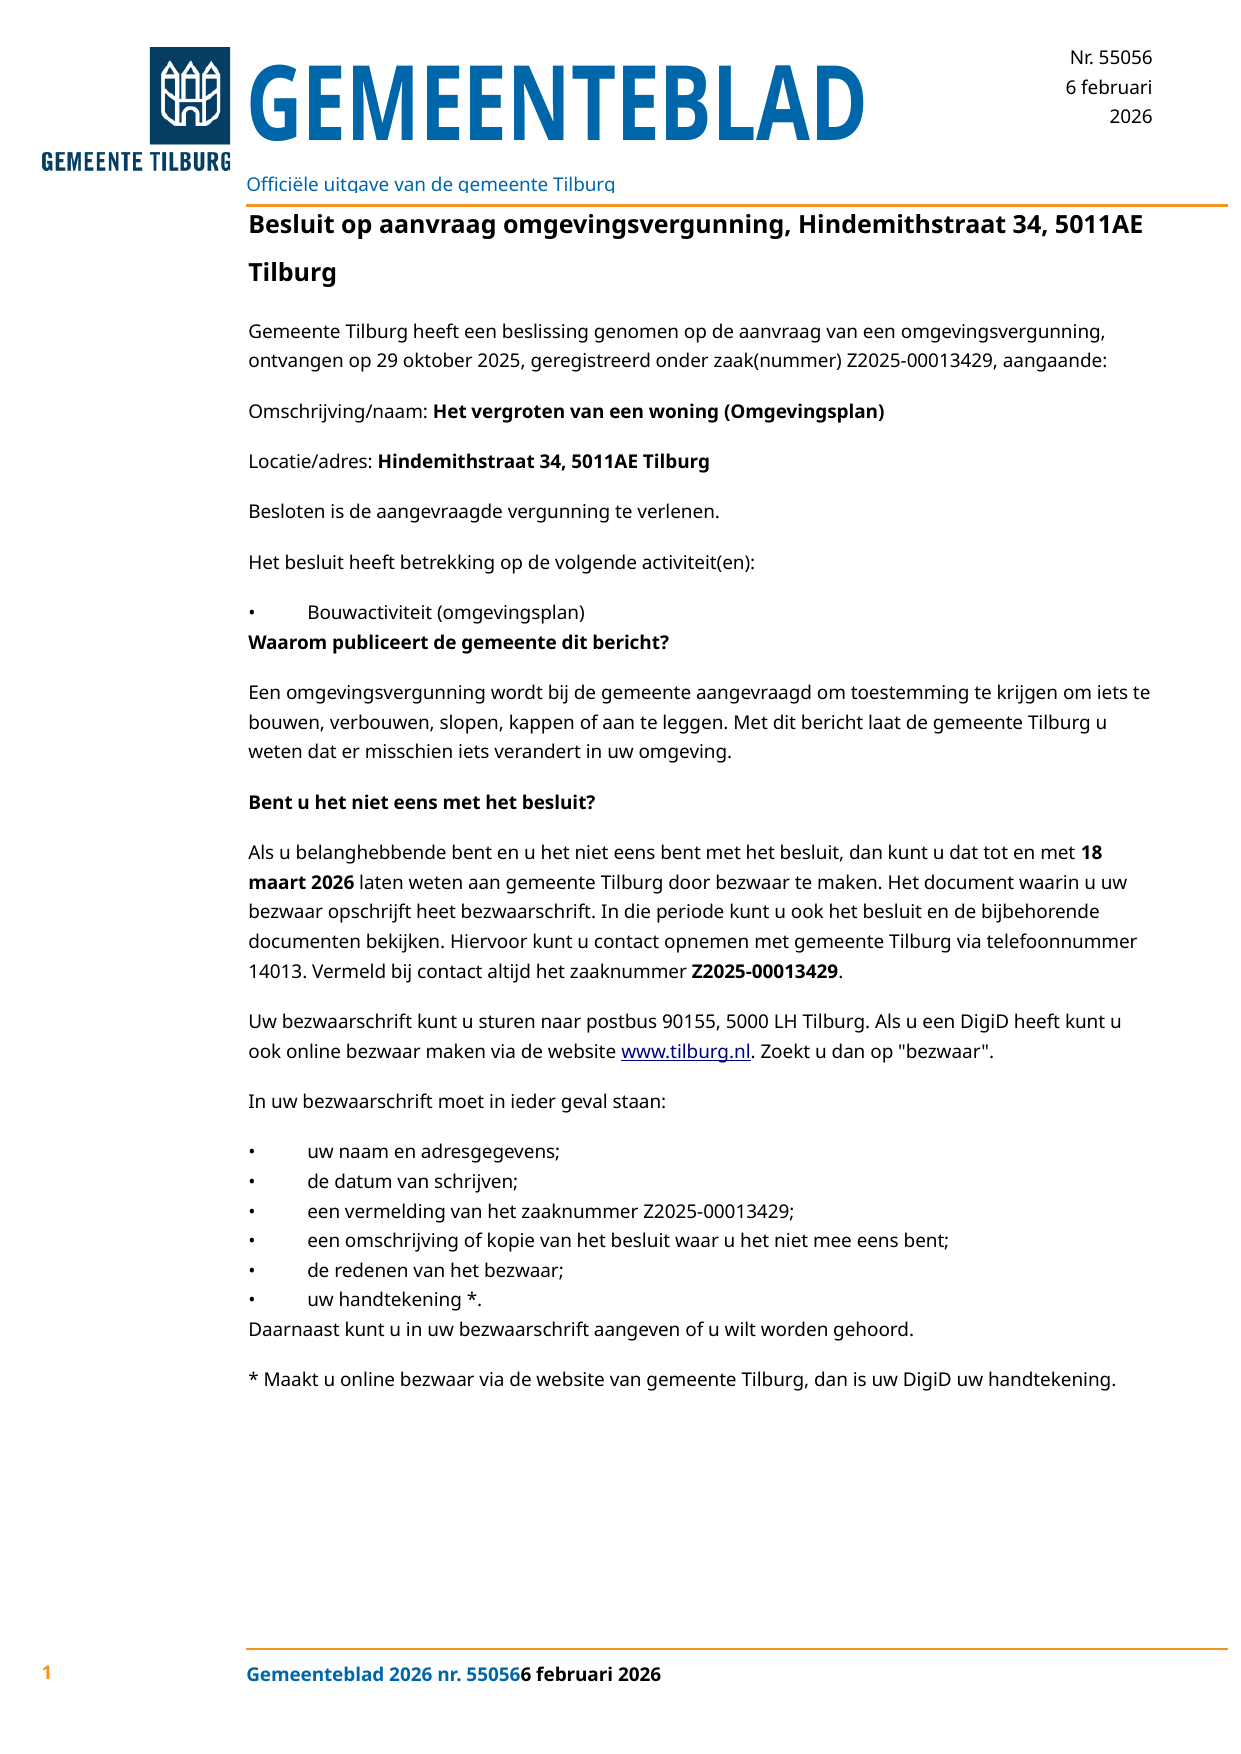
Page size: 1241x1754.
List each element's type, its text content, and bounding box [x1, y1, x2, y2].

list een omschrijving of kopie van het besluit waar u het niet mee eens bent; [248, 1227, 1152, 1253]
text Omschrijving/naam: Het vergroten van een woning (Omgevingsplan) [248, 398, 1152, 424]
list uw naam en adresgegevens; [248, 1139, 1152, 1164]
text Bent u het niet eens met het besluit? [248, 789, 1152, 815]
text In uw bezwaarschrift moet in ieder geval staan: [248, 1088, 1152, 1114]
text Een omgevingsvergunning wordt bij de gemeente aangevraagd om toestemming te krijgen om iets te bouwen, verbouwen, slopen, kappen of aan te leggen. Met dit bericht laat de gemeente Tilburg u weten dat er misschien iets verandert in uw omgeving. [248, 679, 1152, 764]
list de datum van schrijven; [248, 1168, 1152, 1194]
text Daarnaast kunt u in uw bezwaarschrift aangeven of u wilt worden gehoord. [248, 1316, 1152, 1342]
text Het besluit heeft betrekking op de volgende activiteit(en): [248, 549, 1152, 575]
text * Maakt u online bezwaar via de website van gemeente Tilburg, dan is uw DigiD uw handtekening. [248, 1367, 1152, 1392]
text Locatie/adres: Hindemithstraat 34, 5011AE Tilburg [248, 448, 1152, 474]
list Bouwactiviteit (omgevingsplan) [248, 599, 1152, 625]
text Uw bezwaarschrift kunt u sturen naar postbus 90155, 5000 LH Tilburg. Als u een DigiD heeft kunt u ook online bezwaar maken via de website www.tilburg.nl. Zoekt u dan op "bezwaar". [248, 1008, 1152, 1064]
text Besloten is de aangevraagde vergunning te verlenen. [248, 499, 1152, 524]
text Besluit op aanvraag omgevingsvergunning, Hindemithstraat 34, 5011AE Tilburg [248, 207, 1152, 288]
list uw handtekening *. [248, 1287, 1152, 1312]
text Gemeente Tilburg heeft een beslissing genomen op de aanvraag van een omgevingsvergunning, ontvangen op 29 oktober 2025, geregistreerd onder zaak(nummer) Z2025-00013429, aangaande: [248, 318, 1152, 373]
text Als u belanghebbende bent en u het niet eens bent met het besluit, dan kunt u dat tot en met 18 maart 2026 laten weten aan gemeente Tilburg door bezwaar te maken. Het document waarin u uw bezwaar opschrijft heet bezwaarschrift. In die periode kunt u ook het besluit en de bijbehorende documenten bekijken. Hiervoor kunt u contact opnemen met gemeente Tilburg via telefoonnummer 14013. Vermeld bij contact altijd het zaaknummer Z2025-00013429. [248, 839, 1152, 984]
list een vermelding van het zaaknummer Z2025-00013429; [248, 1198, 1152, 1224]
picture [41, 47, 231, 172]
list de redenen van het bezwaar; [248, 1257, 1152, 1283]
text Waarom publiceert de gemeente dit bericht? [248, 629, 1152, 655]
